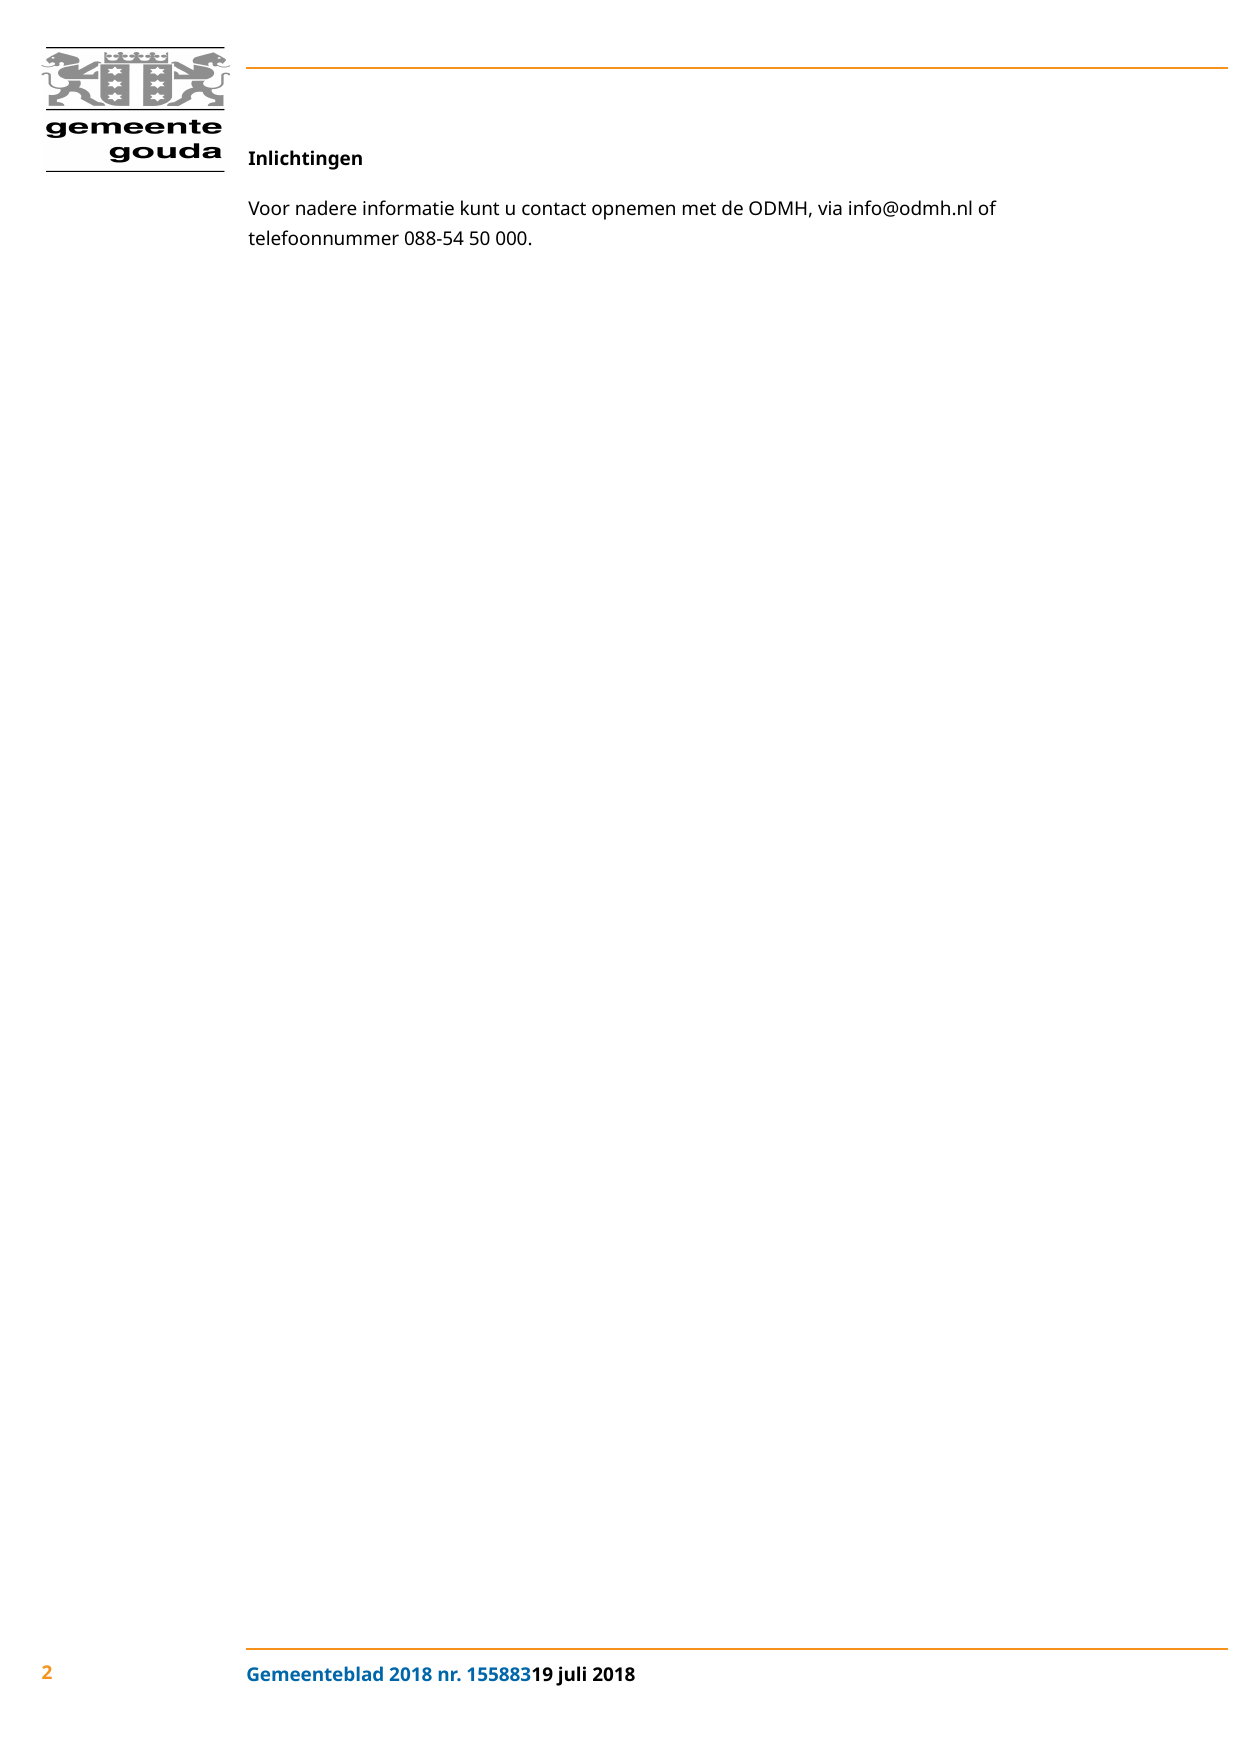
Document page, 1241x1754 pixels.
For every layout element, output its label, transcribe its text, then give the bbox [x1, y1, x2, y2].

text Inlichtingen [248, 145, 1152, 171]
text Voor nadere informatie kunt u contact opnemen met de ODMH, via info@odmh.nl of telefoonnummer 088-54 50 000. [248, 196, 1152, 251]
picture [41, 47, 231, 172]
